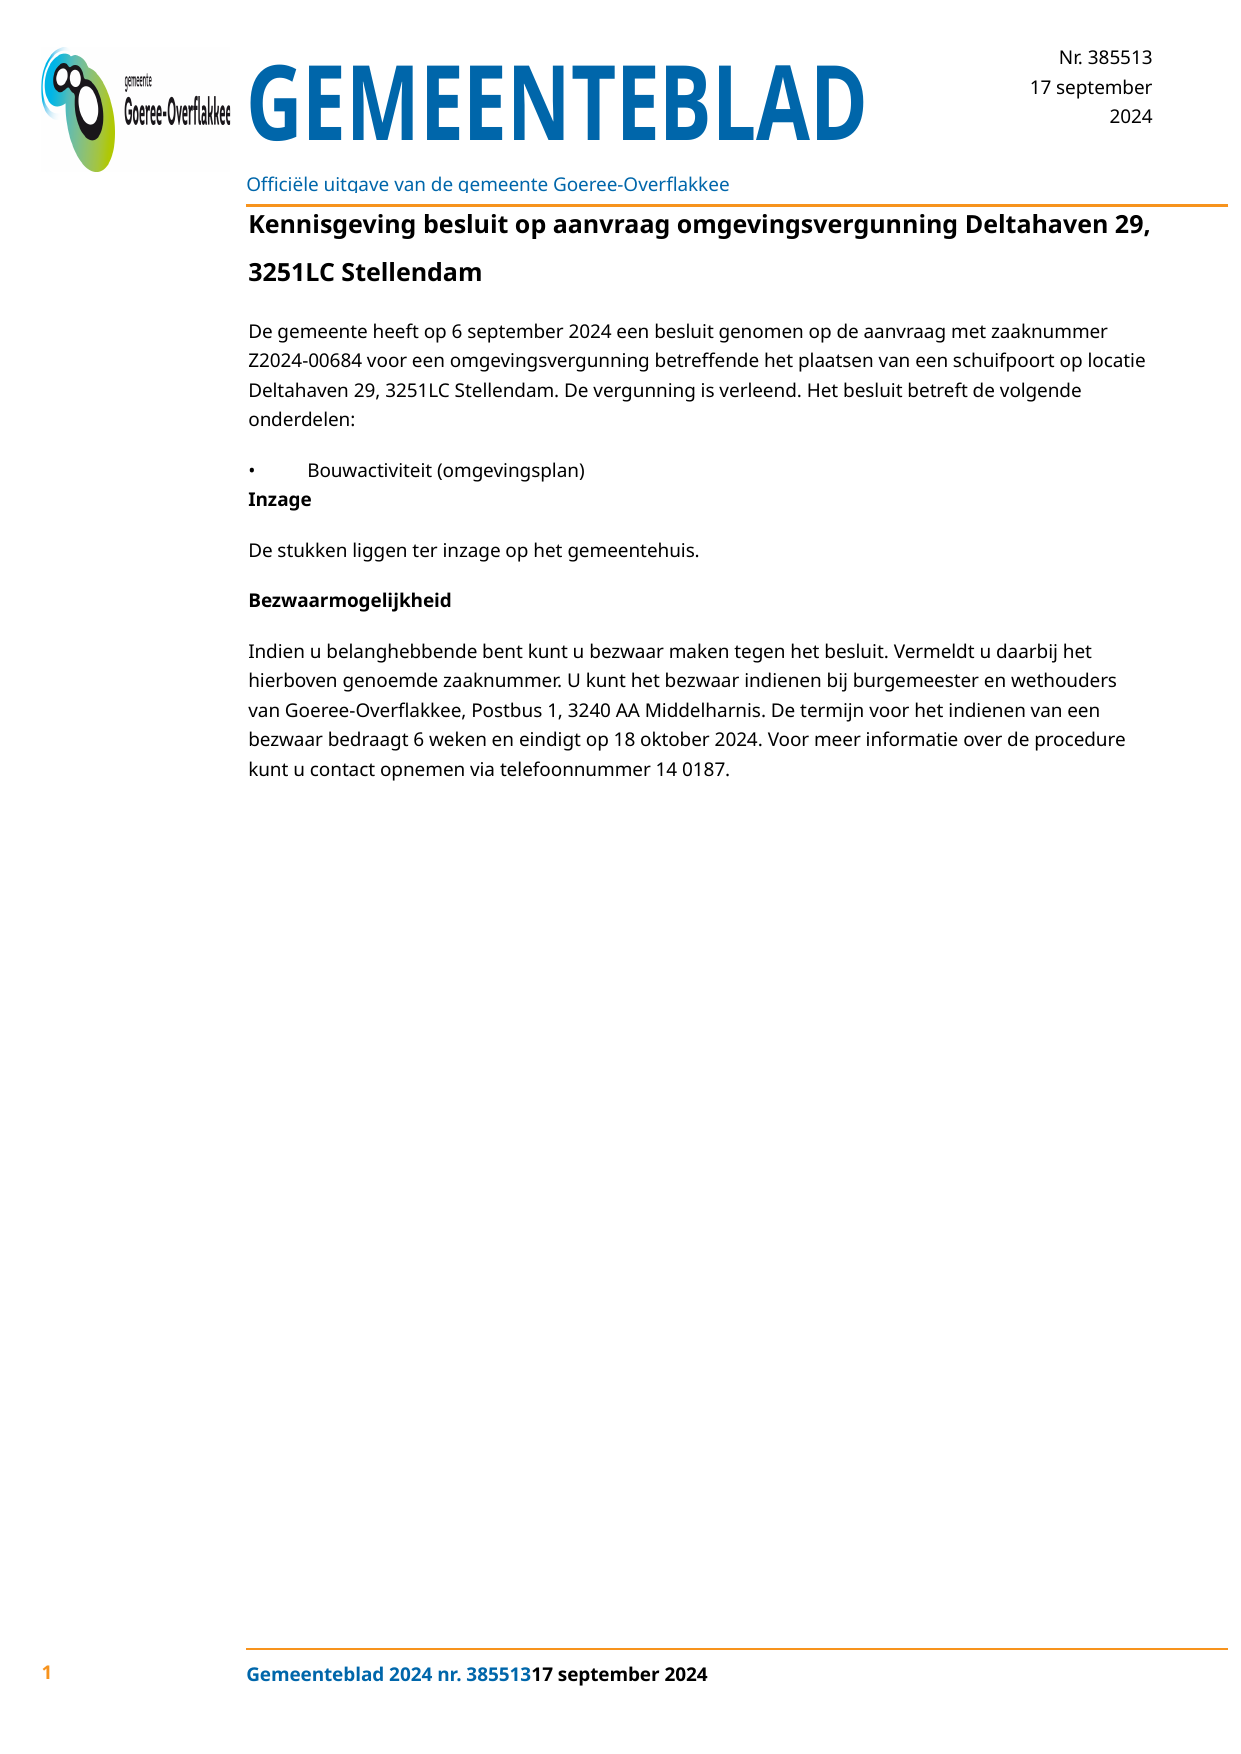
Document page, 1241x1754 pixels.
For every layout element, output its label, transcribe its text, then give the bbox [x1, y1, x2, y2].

picture [41, 47, 231, 172]
text De gemeente heeft op 6 september 2024 een besluit genomen op de aanvraag met zaaknummer Z2024-00684 voor een omgevingsvergunning betreffende het plaatsen van een schuifpoort op locatie Deltahaven 29, 3251LC Stellendam. De vergunning is verleend. Het besluit betreft de volgende onderdelen: [248, 318, 1152, 432]
text Indien u belanghebbende bent kunt u bezwaar maken tegen het besluit. Vermeldt u daarbij het hierboven genoemde zaaknummer. U kunt het bezwaar indienen bij burgemeester en wethouders van Goeree-Overflakkee, Postbus 1, 3240 AA Middelharnis. De termijn voor het indienen van een bezwaar bedraagt 6 weken en eindigt op 18 oktober 2024. Voor meer informatie over de procedure kunt u contact opnemen via telefoonnummer 14 0187. [248, 638, 1152, 782]
text Bezwaarmogelijkheid [248, 587, 1152, 613]
text De stukken liggen ter inzage op het gemeentehuis. [248, 537, 1152, 563]
text Kennisgeving besluit op aanvraag omgevingsvergunning Deltahaven 29, 3251LC Stellendam [248, 207, 1152, 288]
text Inzage [248, 487, 1152, 512]
list Bouwactiviteit (omgevingsplan) [248, 457, 1152, 483]
